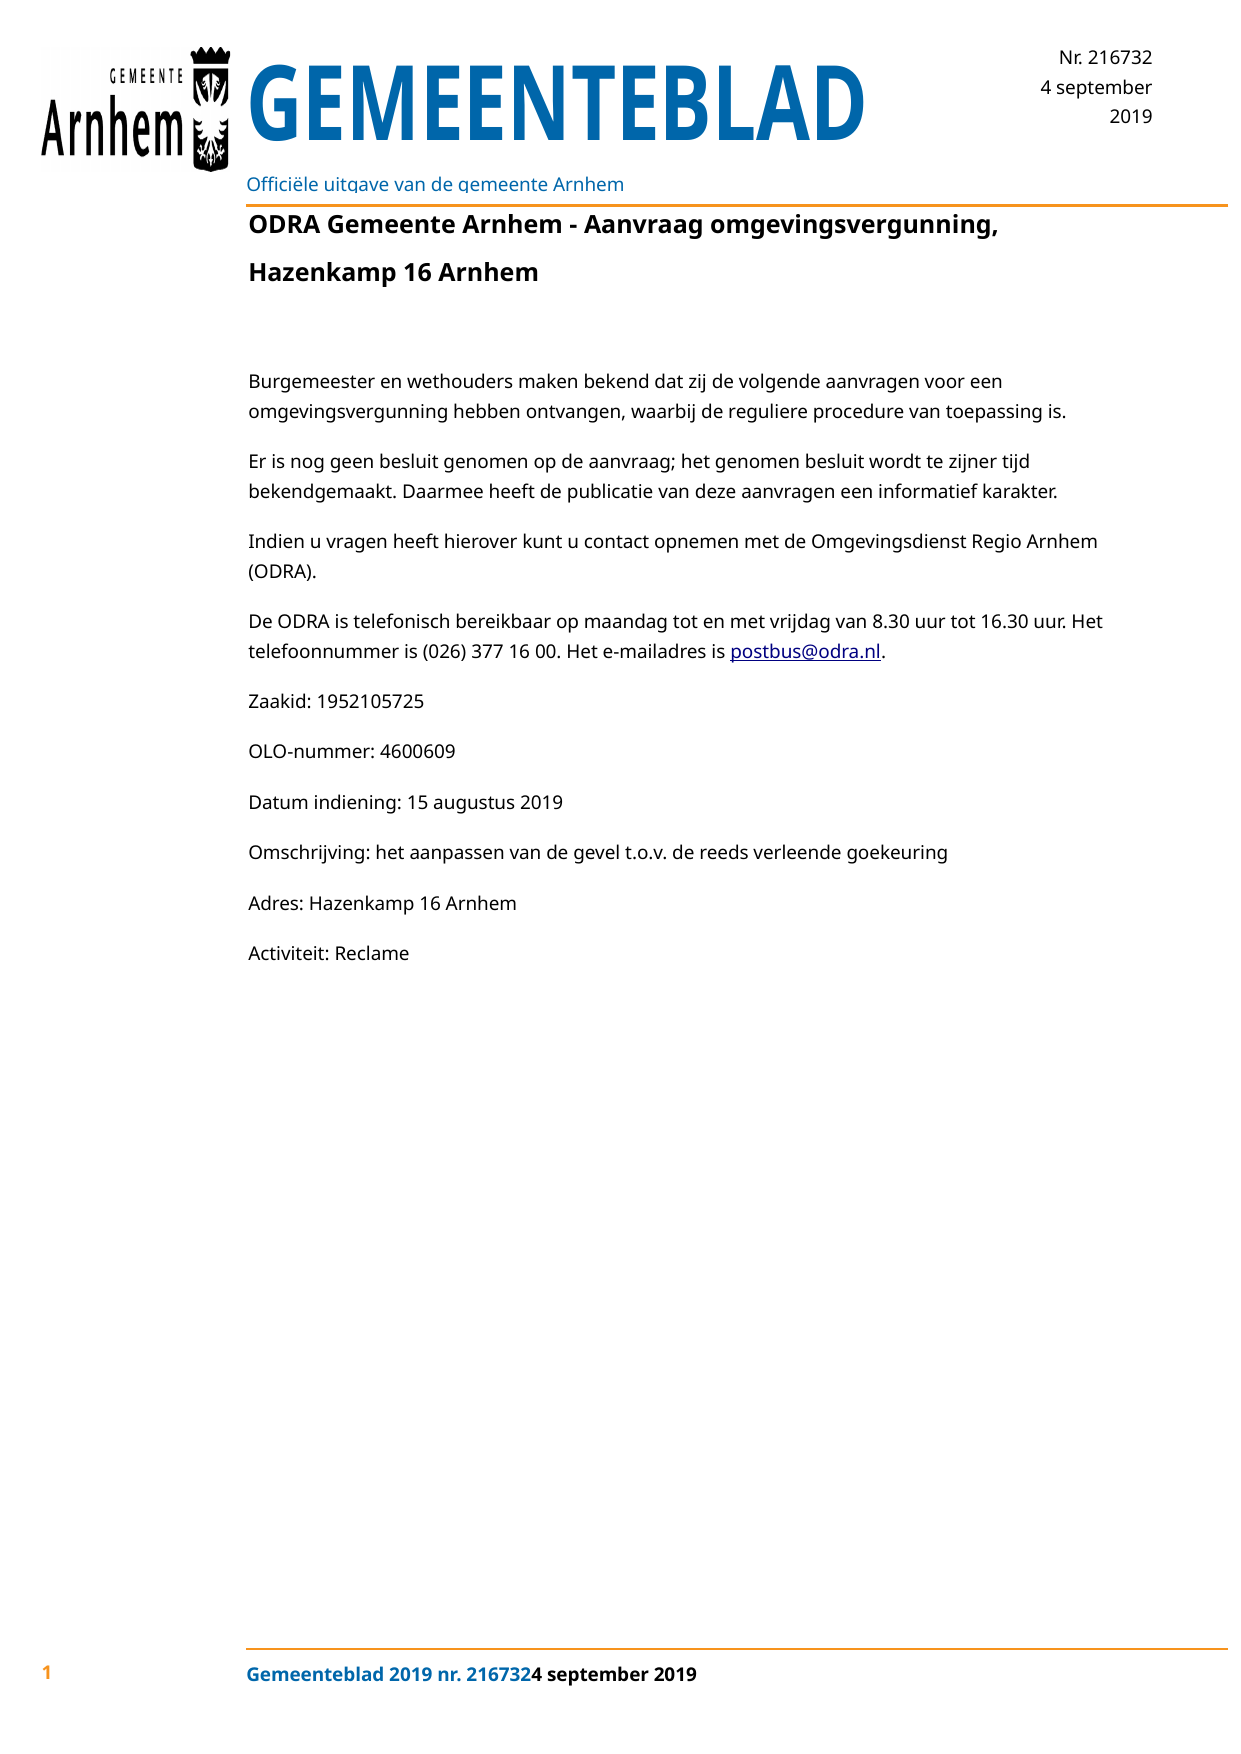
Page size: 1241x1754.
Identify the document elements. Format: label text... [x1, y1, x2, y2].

text Indien u vragen heeft hierover kunt u contact opnemen met de Omgevingsdienst Regio Arnhem (ODRA). [248, 528, 1152, 584]
picture [41, 47, 231, 172]
text Activiteit: Reclame [248, 940, 1152, 966]
text Datum indiening: 15 augustus 2019 [248, 789, 1152, 815]
text OLO-nummer: 4600609 [248, 739, 1152, 764]
text De ODRA is telefonisch bereikbaar op maandag tot en met vrijdag van 8.30 uur tot 16.30 uur. Het telefoonnummer is (026) 377 16 00. Het e-mailadres is postbus@odra.nl. [248, 608, 1152, 664]
text Burgemeester en wethouders maken bekend dat zij de volgende aanvragen voor een omgevingsvergunning hebben ontvangen, waarbij de reguliere procedure van toepassing is. [248, 368, 1152, 424]
text Omschrijving: het aanpassen van de gevel t.o.v. de reeds verleende goekeuring [248, 839, 1152, 865]
text Adres: Hazenkamp 16 Arnhem [248, 890, 1152, 916]
text Zaakid: 1952105725 [248, 688, 1152, 714]
text Er is nog geen besluit genomen op de aanvraag; het genomen besluit wordt te zijner tijd bekendgemaakt. Daarmee heeft de publicatie van deze aanvragen een informatief karakter. [248, 448, 1152, 504]
text ODRA Gemeente Arnhem - Aanvraag omgevingsvergunning, Hazenkamp 16 Arnhem [248, 207, 1152, 288]
